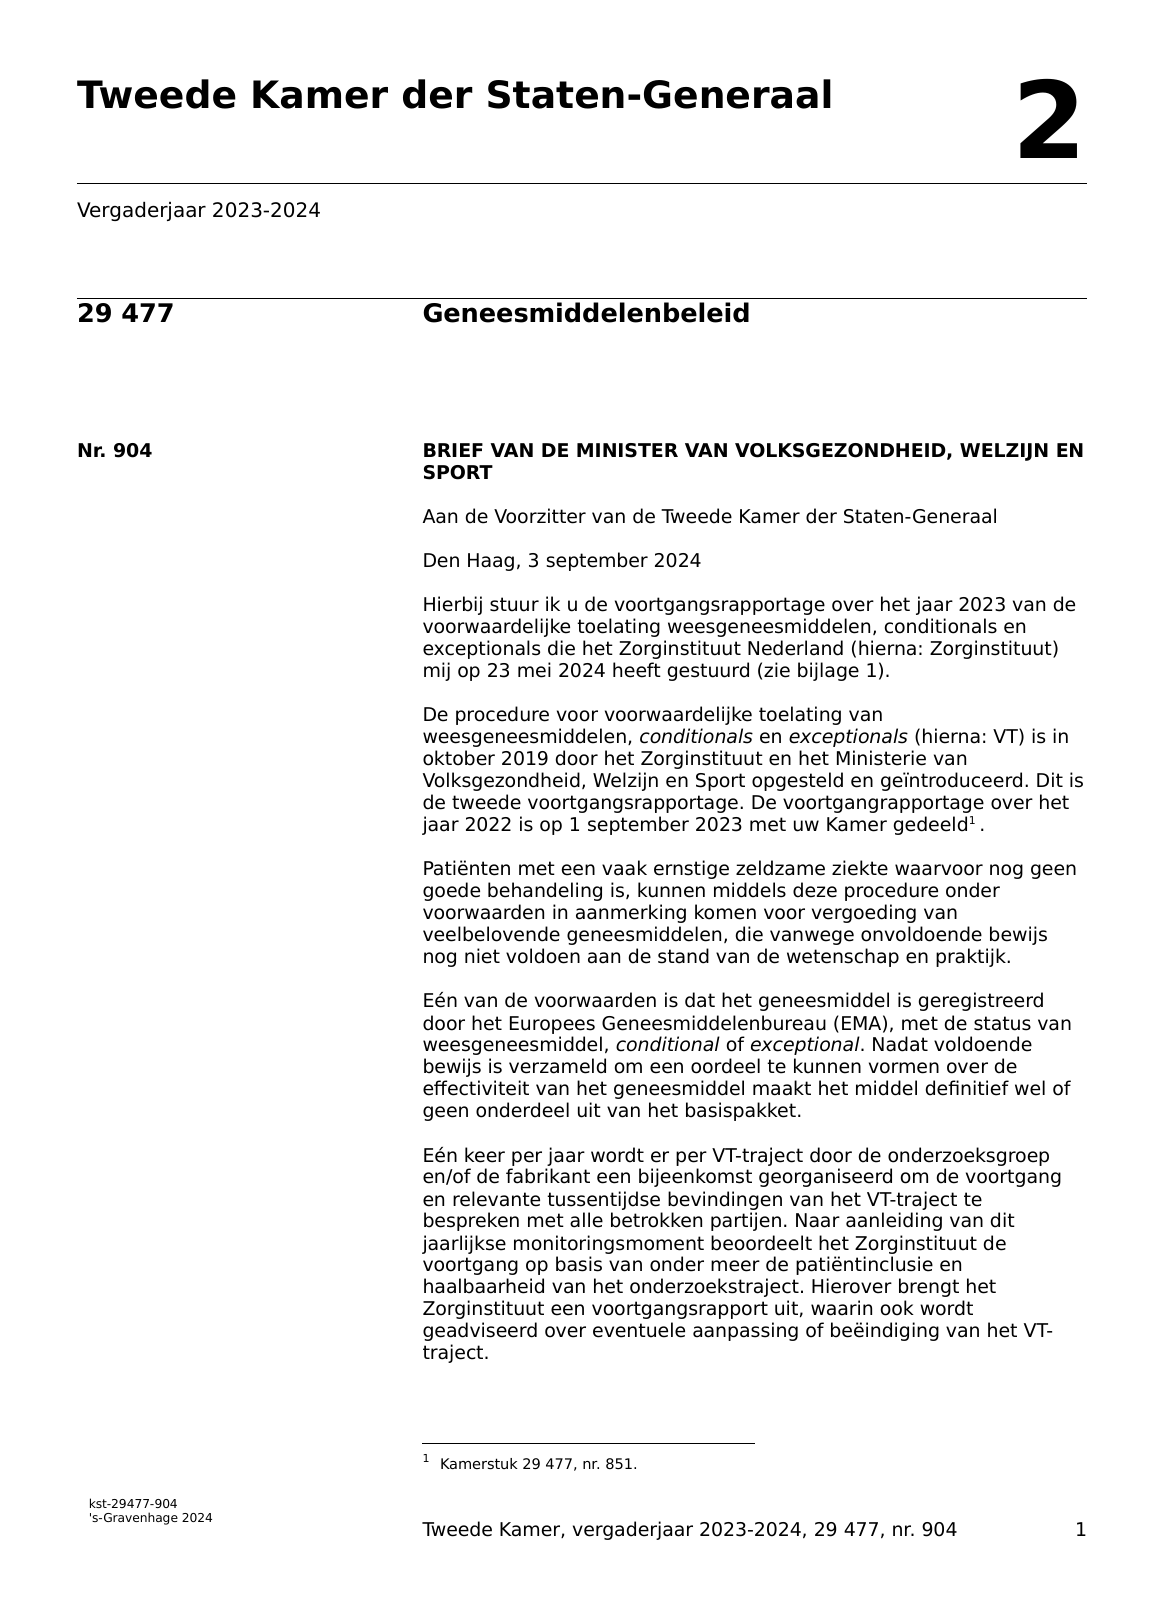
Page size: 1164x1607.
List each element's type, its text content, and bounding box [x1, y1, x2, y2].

text kst-29477-904 [88, 1497, 323, 1511]
text De procedure voor voorwaardelijke toelating van weesgeneesmiddelen, conditionals en exceptionals (hierna: VT) is in oktober 2019 door het Zorginstituut en het Ministerie van Volksgezondheid, Welzijn en Sport opgesteld en geïntroduceerd. Dit is de tweede voortgangsrapportage. De voortgangrapportage over het jaar 2022 is op 1 september 2023 met uw Kamer gedeeld. [422, 704, 1087, 836]
text Aan de Voorzitter van de Tweede Kamer der Staten-Generaal [422, 506, 1087, 528]
table_header Tweede Kamer der Staten-Generaal [77, 59, 886, 183]
text Den Haag, 3 september 2024 [422, 550, 1087, 572]
subtitle Nr. 904 BRIEF VAN DE MINISTER VAN VOLKSGEZONDHEID, WELZIJN EN SPORT [77, 440, 1087, 484]
text Eén keer per jaar wordt er per VT-traject door de onderzoeksgroep en/of de fabrikant een bijeenkomst georganiseerd om de voortgang en relevante tussentijdse bevindingen van het VT-traject te bespreken met alle betrokken partijen. Naar aanleiding van dit jaarlijkse monitoringsmoment beoordeelt het Zorginstituut de voortgang op basis van onder meer de patiëntinclusie en haalbaarheid van het onderzoekstraject. Hierover brengt het Zorginstituut een voortgangsrapport uit, waarin ook wordt geadviseerd over eventuele aanpassing of beëindiging van het VT-traject. [422, 1144, 1087, 1364]
text Patiënten met een vaak ernstige zeldzame ziekte waarvoor nog geen goede behandeling is, kunnen middels deze procedure onder voorwaarden in aanmerking komen voor vergoeding van veelbelovende geneesmiddelen, die vanwege onvoldoende bewijs nog niet voldoen aan de stand van de wetenschap en praktijk. [422, 858, 1087, 968]
text 's-Gravenhage 2024 [88, 1511, 323, 1525]
table_cell Vergaderjaar 2023-2024 [77, 184, 1087, 298]
text Hierbij stuur ik u de voortgangsrapportage over het jaar 2023 van de voorwaardelijke toelating weesgeneesmiddelen, conditionals en exceptionals die het Zorginstituut Nederland (hierna: Zorginstituut) mij op 23 mei 2024 heeft gestuurd (zie bijlage 1). [422, 594, 1087, 682]
text Eén van de voorwaarden is dat het geneesmiddel is geregistreerd door het Europees Geneesmiddelenbureau (EMA), met de status van weesgeneesmiddel, conditional of exceptional. Nadat voldoende bewijs is verzameld om een oordeel te kunnen vormen over de effectiviteit van het geneesmiddel maakt het middel definitief wel of geen onderdeel uit van het basispakket. [422, 990, 1087, 1122]
table_header 2 [886, 59, 1087, 183]
subtitle 29 477 Geneesmiddelenbeleid [77, 299, 1087, 329]
text Kamerstuk 29 477, nr. 851. [422, 1452, 1087, 1474]
